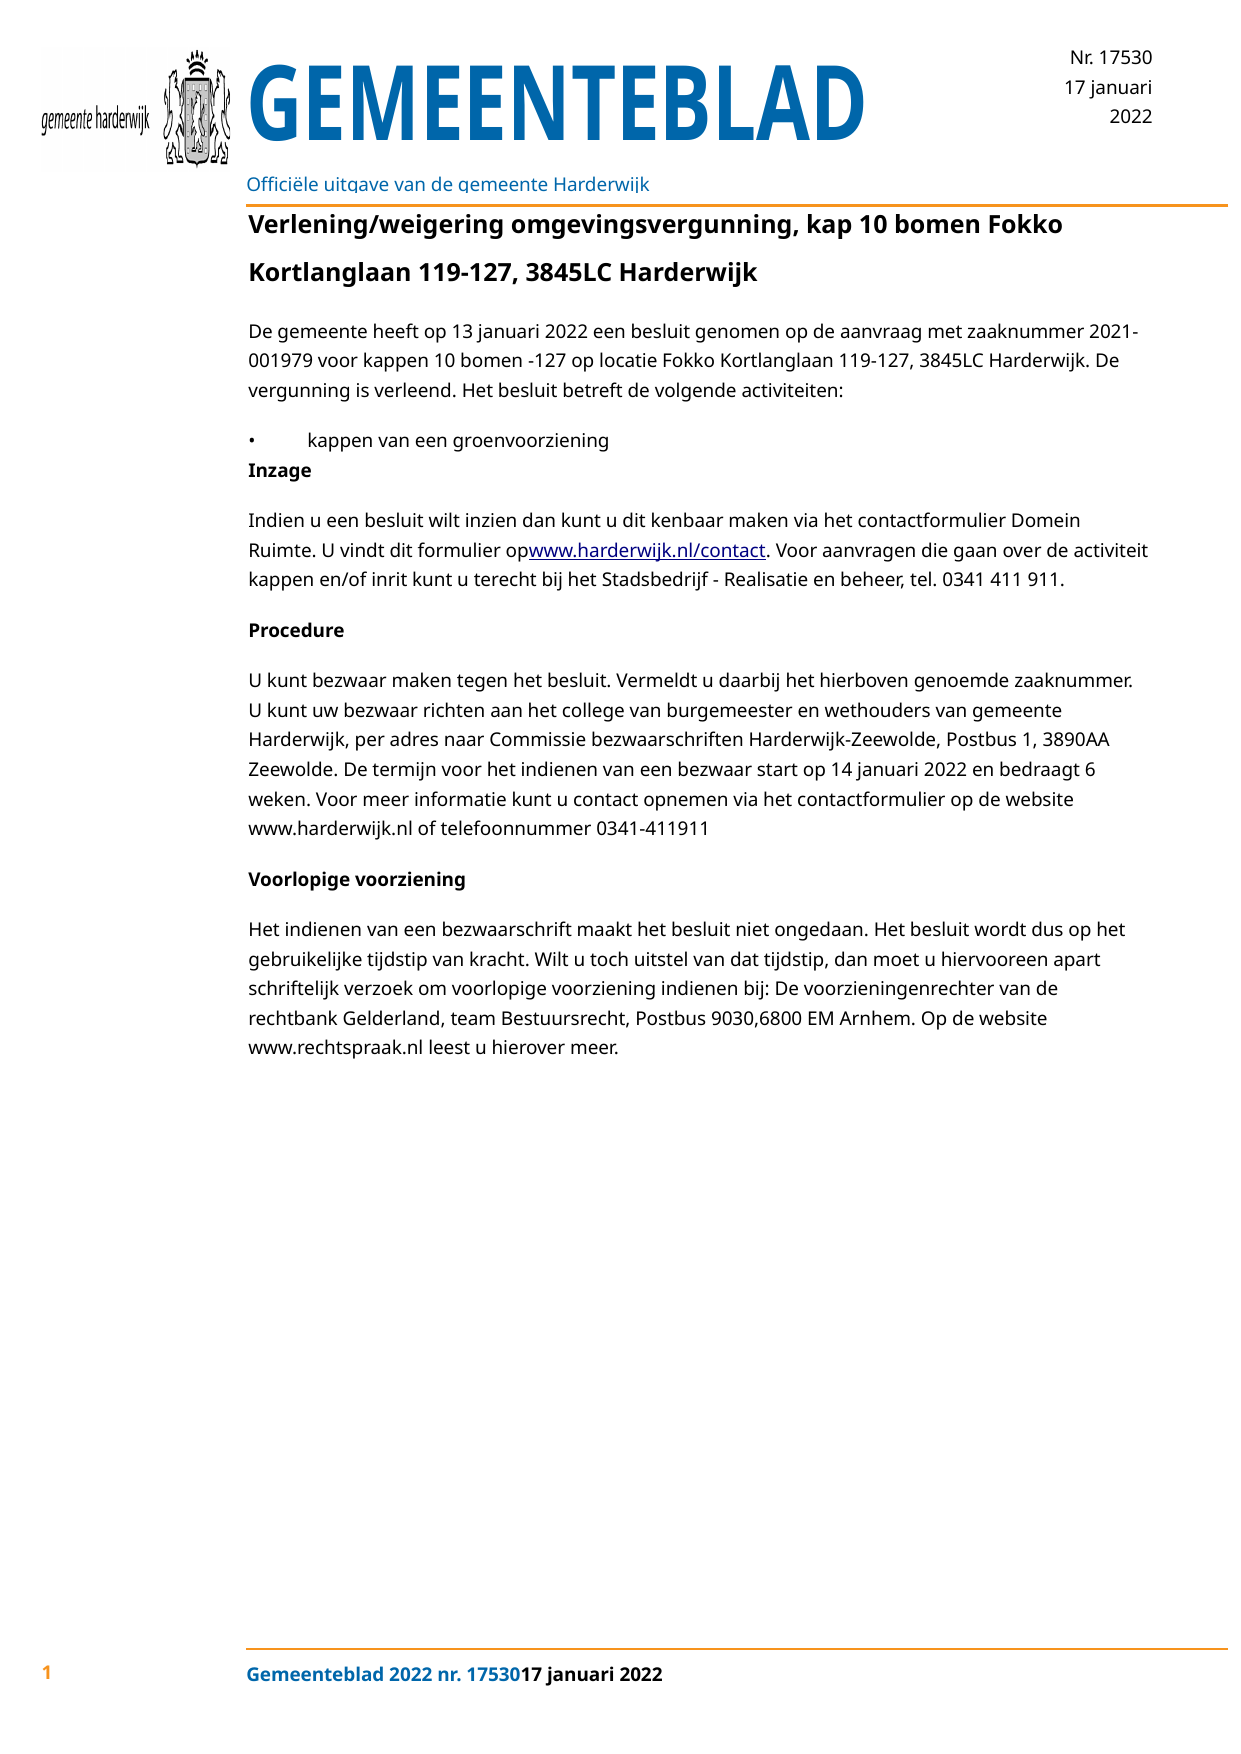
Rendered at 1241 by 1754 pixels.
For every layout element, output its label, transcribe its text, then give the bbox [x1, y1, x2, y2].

text U kunt bezwaar maken tegen het besluit. Vermeldt u daarbij het hierboven genoemde zaaknummer. U kunt uw bezwaar richten aan het college van burgemeester en wethouders van gemeente Harderwijk, per adres naar Commissie bezwaarschriften Harderwijk-Zeewolde, Postbus 1, 3890AA Zeewolde. De termijn voor het indienen van een bezwaar start op 14 januari 2022 en bedraagt 6 weken. Voor meer informatie kunt u contact opnemen via het contactformulier op de website www.harderwijk.nl of telefoonnummer 0341-411911 [248, 667, 1152, 841]
text Het indienen van een bezwaarschrift maakt het besluit niet ongedaan. Het besluit wordt dus op het gebruikelijke tijdstip van kracht. Wilt u toch uitstel van dat tijdstip, dan moet u hiervooreen apart schriftelijk verzoek om voorlopige voorziening indienen bij: De voorzieningenrechter van de rechtbank Gelderland, team Bestuursrecht, Postbus 9030,6800 EM Arnhem. Op de website www.rechtspraak.nl leest u hierover meer. [248, 916, 1152, 1060]
text Inzage [248, 457, 1152, 483]
text Verlening/weigering omgevingsvergunning, kap 10 bomen Fokko Kortlanglaan 119-127, 3845LC Harderwijk [248, 207, 1152, 288]
picture [41, 47, 231, 172]
text Procedure [248, 617, 1152, 643]
text Indien u een besluit wilt inzien dan kunt u dit kenbaar maken via het contactformulier Domein Ruimte. U vindt dit formulier opwww.harderwijk.nl/contact. Voor aanvragen die gaan over de activiteit kappen en/of inrit kunt u terecht bij het Stadsbedrijf - Realisatie en beheer, tel. 0341 411 911. [248, 507, 1152, 592]
list kappen van een groenvoorziening [248, 427, 1152, 453]
text De gemeente heeft op 13 januari 2022 een besluit genomen op de aanvraag met zaaknummer 2021-001979 voor kappen 10 bomen -127 op locatie Fokko Kortlanglaan 119-127, 3845LC Harderwijk. De vergunning is verleend. Het besluit betreft de volgende activiteiten: [248, 318, 1152, 403]
text Voorlopige voorziening [248, 866, 1152, 892]
